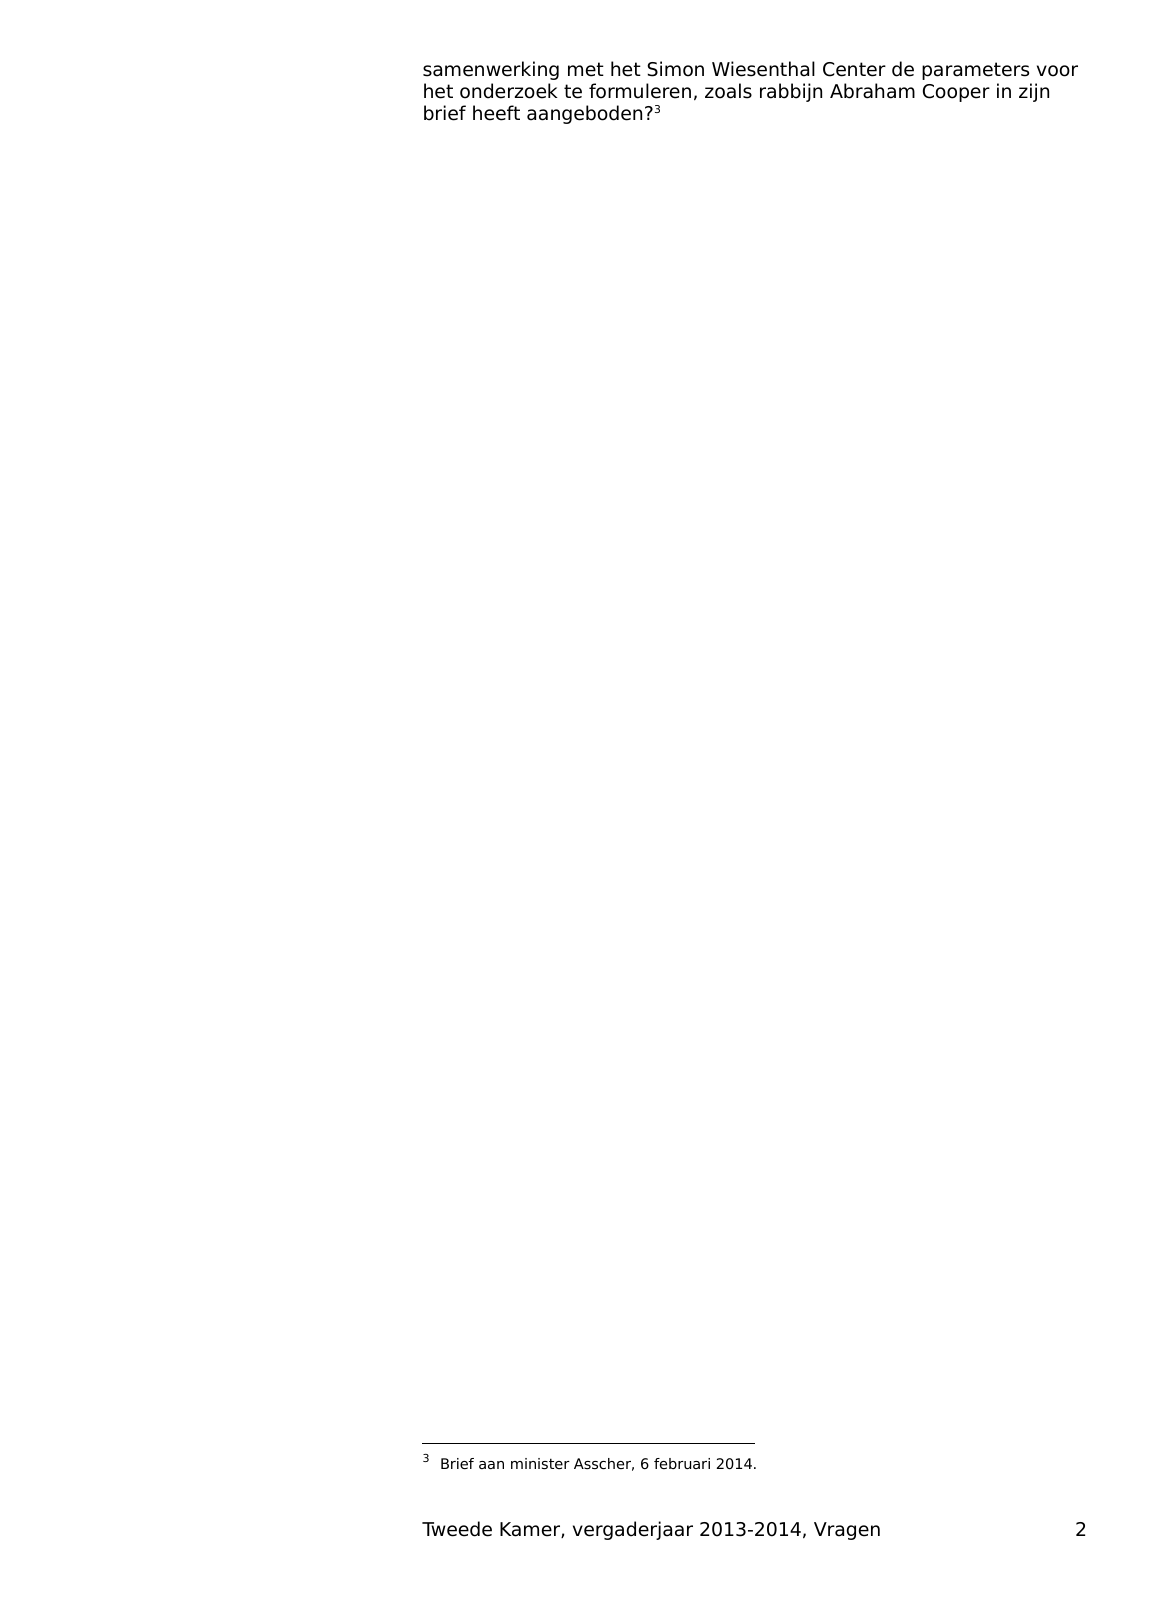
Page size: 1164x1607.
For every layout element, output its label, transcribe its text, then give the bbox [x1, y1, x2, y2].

text samenwerking met het Simon Wiesenthal Center de parameters voor het onderzoek te formuleren, zoals rabbijn Abraham Cooper in zijn brief heeft aangeboden? [422, 59, 1087, 125]
text Brief aan minister Asscher, 6 februari 2014. [422, 1452, 1087, 1474]
